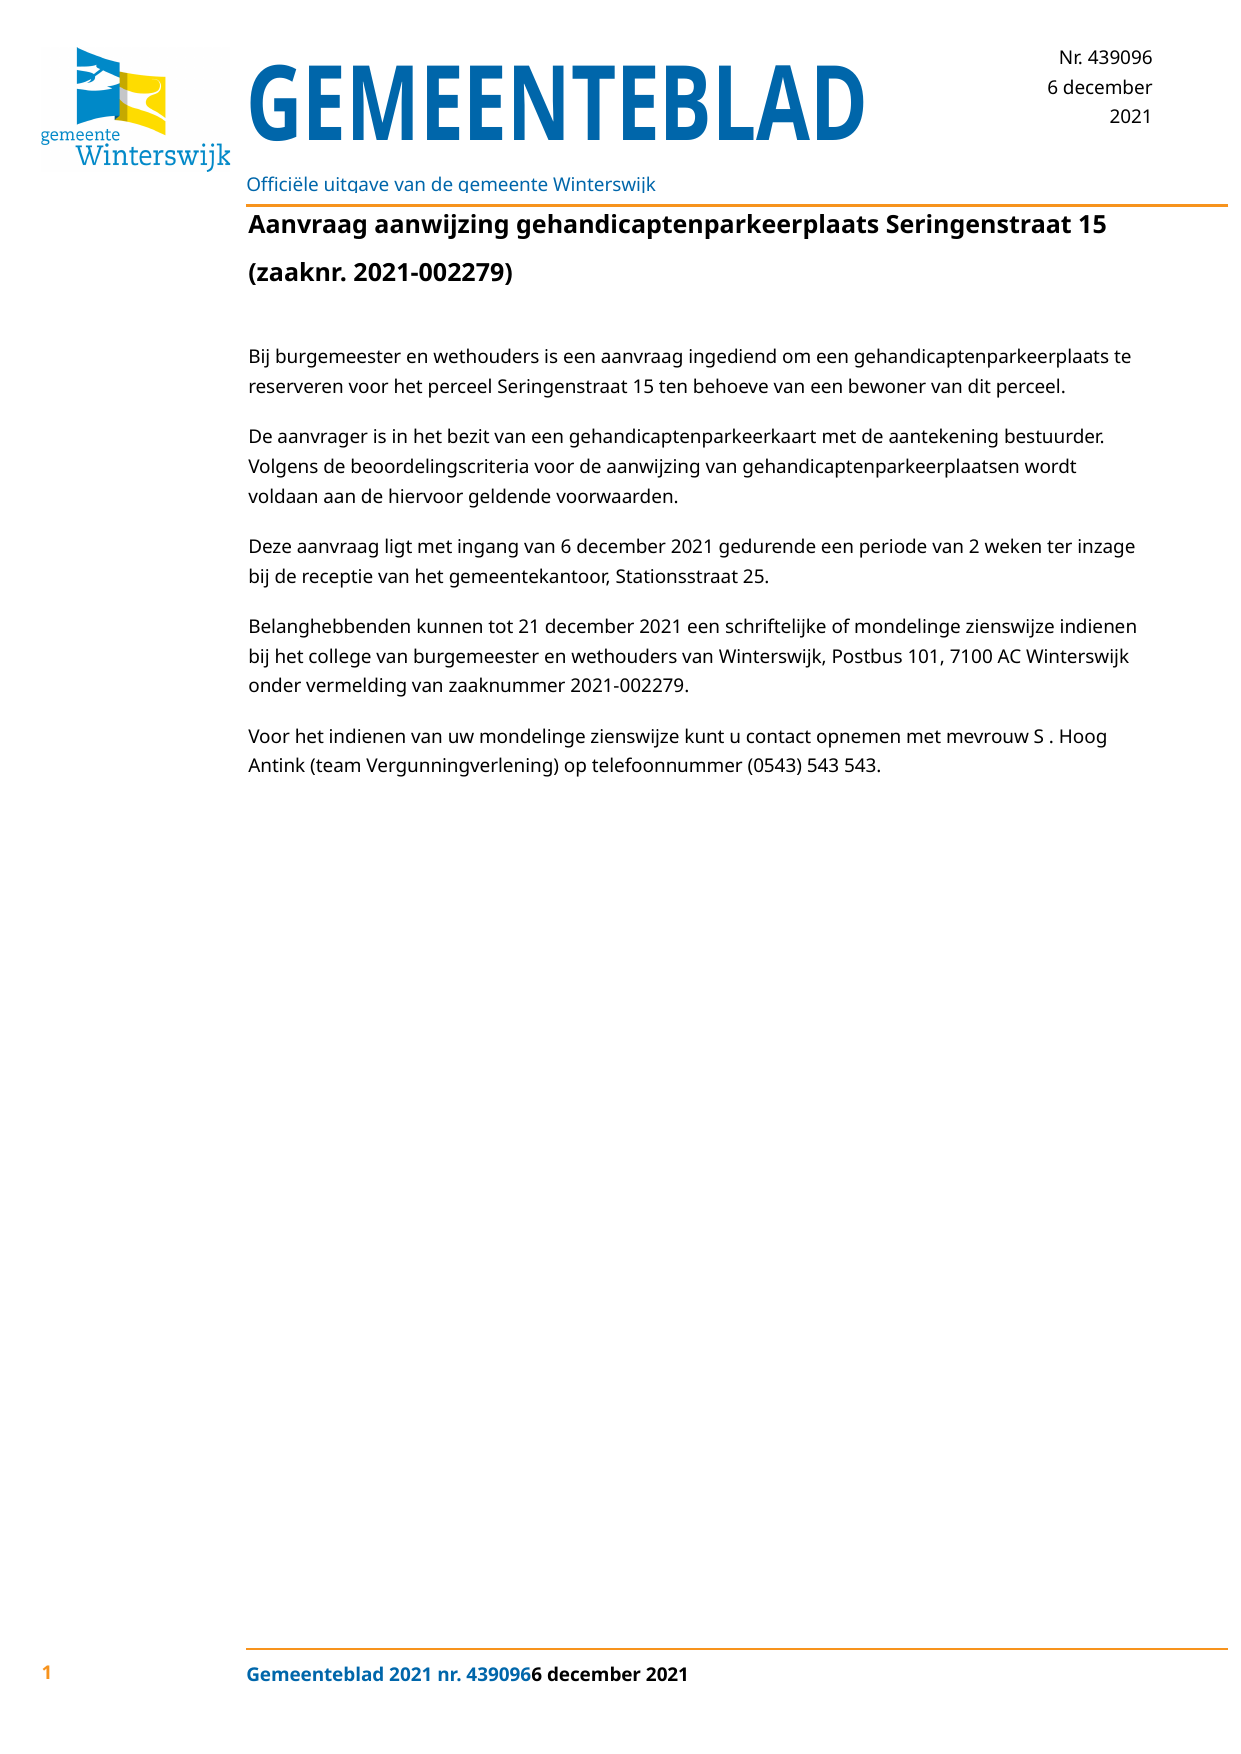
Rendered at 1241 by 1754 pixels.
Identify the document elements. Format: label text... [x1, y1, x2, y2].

picture [41, 47, 231, 172]
text Belanghebbenden kunnen tot 21 december 2021 een schriftelijke of mondelinge zienswijze indienen bij het college van burgemeester en wethouders van Winterswijk, Postbus 101, 7100 AC Winterswijk onder vermelding van zaaknummer 2021-002279. [248, 613, 1152, 698]
text Bij burgemeester en wethouders is een aanvraag ingediend om een gehandicaptenparkeerplaats te reserveren voor het perceel Seringenstraat 15 ten behoeve van een bewoner van dit perceel. [248, 344, 1152, 399]
picture [225, 153, 231, 162]
text Deze aanvraag ligt met ingang van 6 december 2021 gedurende een periode van 2 weken ter inzage bij de receptie van het gemeentekantoor, Stationsstraat 25. [248, 533, 1152, 588]
text De aanvrager is in het bezit van een gehandicaptenparkeerkaart met de aantekening bestuurder. Volgens de beoordelingscriteria voor de aanwijzing van gehandicaptenparkeerplaatsen wordt voldaan aan de hiervoor geldende voorwaarden. [248, 424, 1152, 508]
text Aanvraag aanwijzing gehandicaptenparkeerplaats Seringenstraat 15 (zaaknr. 2021-002279) [248, 207, 1152, 288]
text Voor het indienen van uw mondelinge zienswijze kunt u contact opnemen met mevrouw S . Hoog Antink (team Vergunningverlening) op telefoonnummer (0543) 543 543. [248, 723, 1152, 778]
